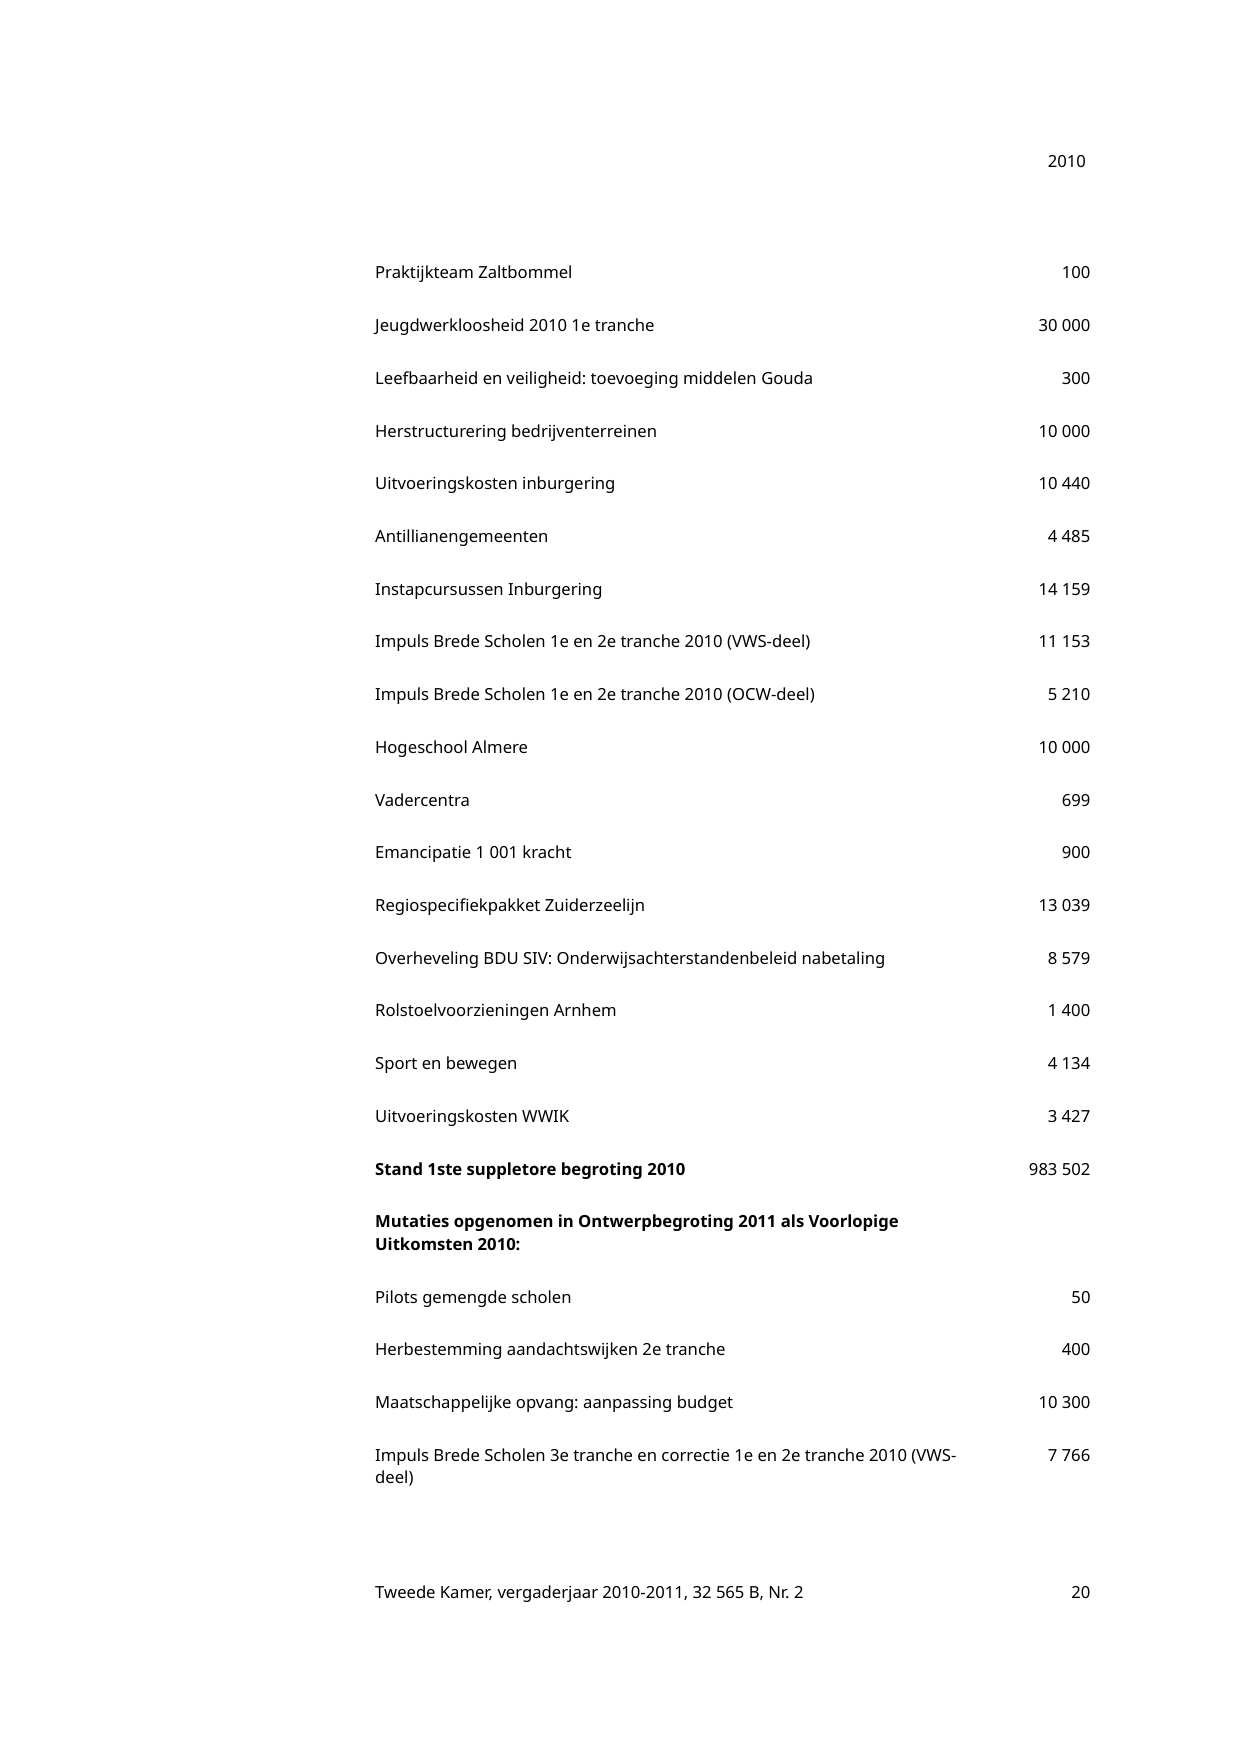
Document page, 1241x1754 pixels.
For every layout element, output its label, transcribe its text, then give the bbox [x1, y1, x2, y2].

table_cell Emancipatie 1 001 kracht [375, 841, 990, 894]
table_cell 3 427 [990, 1105, 1090, 1157]
table_cell 699 [990, 788, 1090, 841]
table_cell 50 [990, 1285, 1090, 1338]
table_cell 11 153 [990, 630, 1090, 683]
table_cell 10 000 [990, 736, 1090, 788]
table_cell Uitvoeringskosten WWIK [375, 1105, 990, 1157]
table_cell Impuls Brede Scholen 1e en 2e tranche 2010 (OCW-deel) [375, 683, 990, 736]
table_cell 1 400 [990, 999, 1090, 1052]
table_cell Impuls Brede Scholen 1e en 2e tranche 2010 (VWS-deel) [375, 630, 990, 683]
table_header [375, 150, 990, 208]
table_cell 30 000 [990, 314, 1090, 367]
table_cell Mutaties opgenomen in Ontwerpbegroting 2011 als Voorlopige Uitkomsten 2010: [375, 1210, 990, 1285]
table_cell Herstructurering bedrijventerreinen [375, 419, 990, 472]
table_cell [990, 1210, 1090, 1285]
table_cell Praktijkteam Zaltbommel [375, 261, 990, 314]
table_cell 4 134 [990, 1052, 1090, 1104]
table_cell Jeugdwerkloosheid 2010 1e tranche [375, 314, 990, 367]
table_cell 13 039 [990, 894, 1090, 946]
table_cell Overheveling BDU SIV: Onderwijsachterstandenbeleid nabetaling [375, 946, 990, 999]
table_cell Stand 1ste suppletore begroting 2010 [375, 1157, 990, 1210]
table_cell 300 [990, 367, 1090, 419]
table_cell 400 [990, 1338, 1090, 1391]
table_cell Vadercentra [375, 788, 990, 841]
table_cell Pilots gemengde scholen [375, 1285, 990, 1338]
table_cell Leefbaarheid en veiligheid: toevoeging middelen Gouda [375, 367, 990, 419]
table_cell 14 159 [990, 578, 1090, 630]
table_cell Rolstoelvoorzieningen Arnhem [375, 999, 990, 1052]
table_cell [990, 209, 1090, 261]
table_cell Uitvoeringskosten inburgering [375, 472, 990, 525]
table_cell 10 300 [990, 1391, 1090, 1443]
table_header 2010 [990, 150, 1090, 208]
table_cell Sport en bewegen [375, 1052, 990, 1104]
table_cell 10 000 [990, 419, 1090, 472]
table_cell 100 [990, 261, 1090, 314]
table_cell Hogeschool Almere [375, 736, 990, 788]
table_cell Impuls Brede Scholen 3e tranche en correctie 1e en 2e tranche 2010 (VWS-deel) [375, 1444, 990, 1519]
table_cell 8 579 [990, 946, 1090, 999]
table_cell 5 210 [990, 683, 1090, 736]
table_cell Maatschappelijke opvang: aanpassing budget [375, 1391, 990, 1443]
table_cell Regiospecifiekpakket Zuiderzeelijn [375, 894, 990, 946]
table_cell 10 440 [990, 472, 1090, 525]
table_cell 4 485 [990, 525, 1090, 577]
table_cell [375, 209, 990, 261]
table_cell Antillianengemeenten [375, 525, 990, 577]
table_cell 900 [990, 841, 1090, 894]
table_cell Herbestemming aandachtswijken 2e tranche [375, 1338, 990, 1391]
table_cell Instapcursussen Inburgering [375, 578, 990, 630]
table_cell 983 502 [990, 1157, 1090, 1210]
table_cell 7 766 [990, 1444, 1090, 1519]
